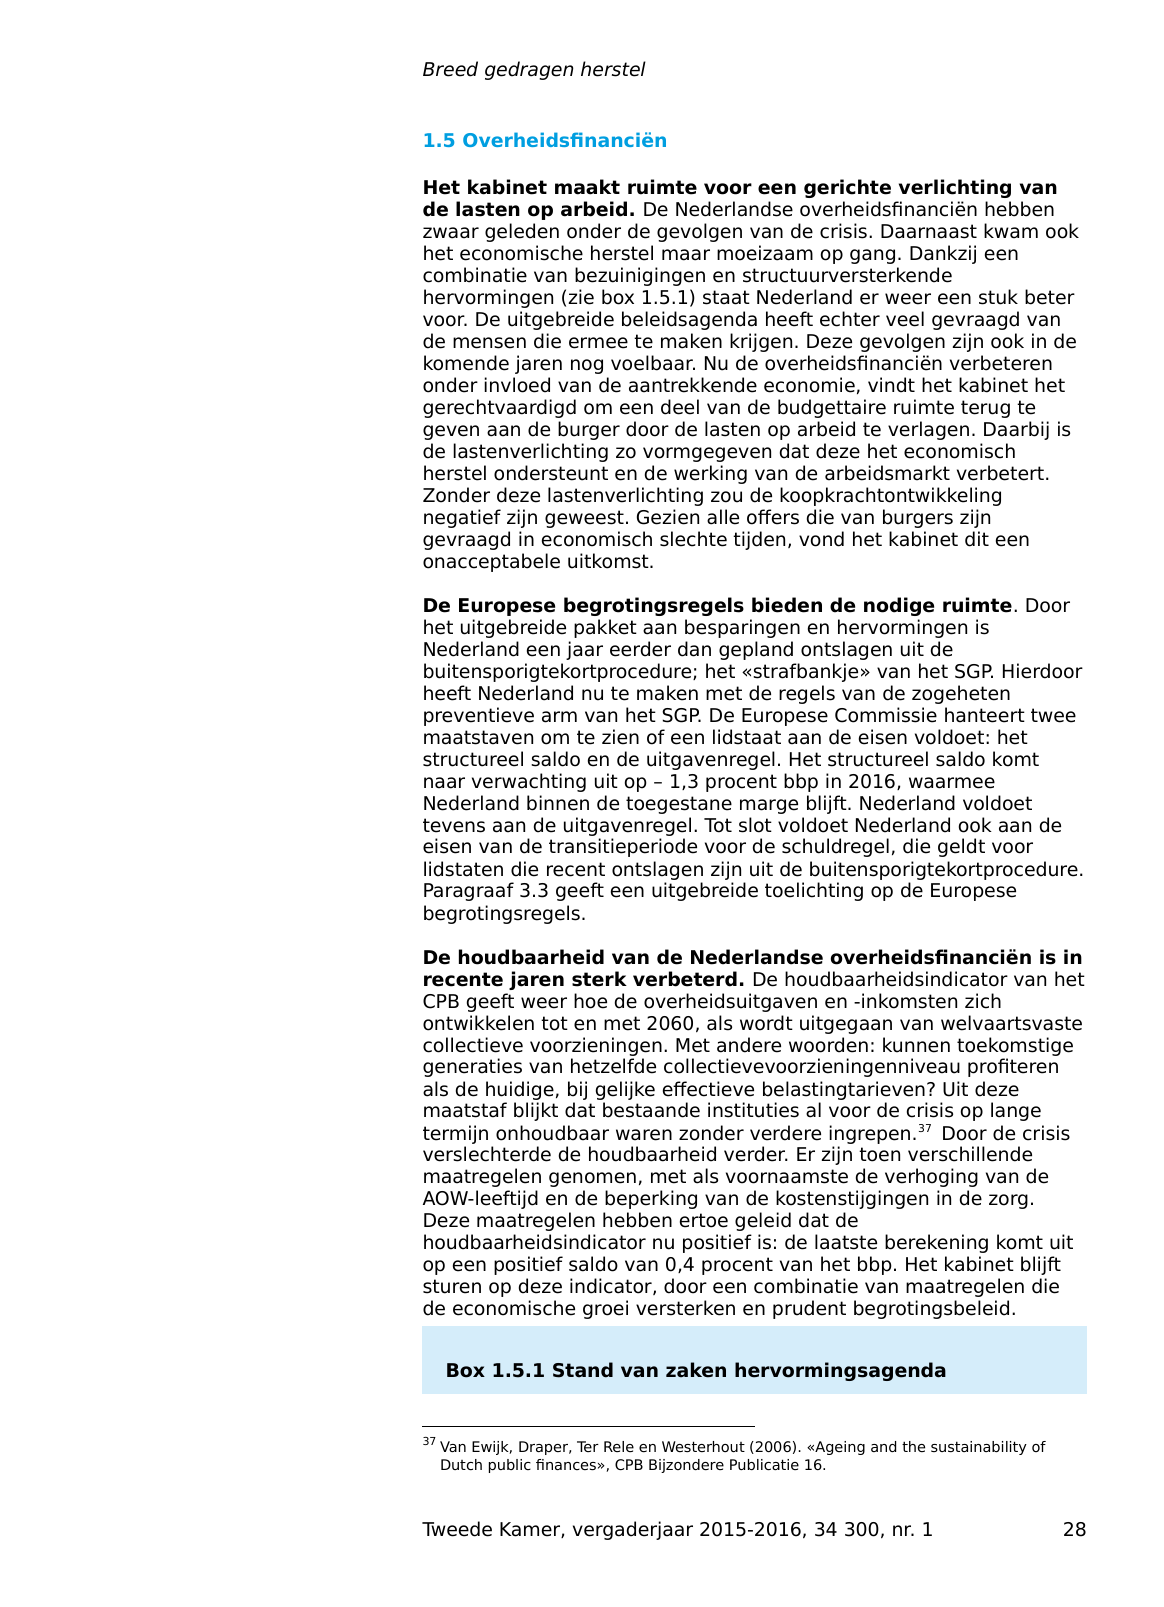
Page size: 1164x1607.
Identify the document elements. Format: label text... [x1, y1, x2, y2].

text Het kabinet maakt ruimte voor een gerichte verlichting van de lasten op arbeid. De Nederlandse overheidsfinanciën hebben zwaar geleden onder de gevolgen van de crisis. Daarnaast kwam ook het economische herstel maar moeizaam op gang. Dankzij een combinatie van bezuinigingen en structuurversterkende hervormingen (zie box 1.5.1) staat Nederland er weer een stuk beter voor. De uitgebreide beleidsagenda heeft echter veel gevraagd van de mensen die ermee te maken krijgen. Deze gevolgen zijn ook in de komende jaren nog voelbaar. Nu de overheidsfinanciën verbeteren onder invloed van de aantrekkende economie, vindt het kabinet het gerechtvaardigd om een deel van de budgettaire ruimte terug te geven aan de burger door de lasten op arbeid te verlagen. Daarbij is de lastenverlichting zo vormgegeven dat deze het economisch herstel ondersteunt en de werking van de arbeidsmarkt verbetert. Zonder deze lastenverlichting zou de koopkrachtontwikkeling negatief zijn geweest. Gezien alle offers die van burgers zijn gevraagd in economisch slechte tijden, vond het kabinet dit een onacceptabele uitkomst. [422, 177, 1087, 572]
text De Europese begrotingsregels bieden de nodige ruimte. Door het uitgebreide pakket aan besparingen en hervormingen is Nederland een jaar eerder dan gepland ontslagen uit de buitensporigtekortprocedure; het «strafbankje» van het SGP. Hierdoor heeft Nederland nu te maken met de regels van de zogeheten preventieve arm van het SGP. De Europese Commissie hanteert twee maatstaven om te zien of een lidstaat aan de eisen voldoet: het structureel saldo en de uitgavenregel. Het structureel saldo komt naar verwachting uit op – 1,3 procent bbp in 2016, waarmee Nederland binnen de toegestane marge blijft. Nederland voldoet tevens aan de uitgavenregel. Tot slot voldoet Nederland ook aan de eisen van de transitieperiode voor de schuldregel, die geldt voor lidstaten die recent ontslagen zijn uit de buitensporigtekortprocedure. Paragraaf 3.3 geeft een uitgebreide toelichting op de Europese begrotingsregels. [422, 595, 1087, 924]
text Van Ewijk, Draper, Ter Rele en Westerhout (2006). «Ageing and the sustainability of Dutch public finances», CPB Bijzondere Publicatie 16. [422, 1435, 1087, 1474]
table_header Box 1.5.1 Stand van zaken hervormingsagenda [422, 1326, 1087, 1394]
subtitle 1.5 Overheidsfinanciën [422, 130, 1087, 152]
text De houdbaarheid van de Nederlandse overheidsfinanciën is in recente jaren sterk verbeterd. De houdbaarheidsindicator van het CPB geeft weer hoe de overheidsuitgaven en -inkomsten zich ontwikkelen tot en met 2060, als wordt uitgegaan van welvaartsvaste collectieve voorzieningen. Met andere woorden: kunnen toekomstige generaties van hetzelfde collectievevoorzieningenniveau profiteren als de huidige, bij gelijke effectieve belastingtarieven? Uit deze maatstaf blijkt dat bestaande instituties al voor de crisis op lange termijn onhoudbaar waren zonder verdere ingrepen. Door de crisis verslechterde de houdbaarheid verder. Er zijn toen verschillende maatregelen genomen, met als voornaamste de verhoging van de AOW-leeftijd en de beperking van de kostenstijgingen in de zorg. Deze maatregelen hebben ertoe geleid dat de houdbaarheidsindicator nu positief is: de laatste berekening komt uit op een positief saldo van 0,4 procent van het bbp. Het kabinet blijft sturen op deze indicator, door een combinatie van maatregelen die de economische groei versterken en prudent begrotingsbeleid. [422, 947, 1087, 1320]
